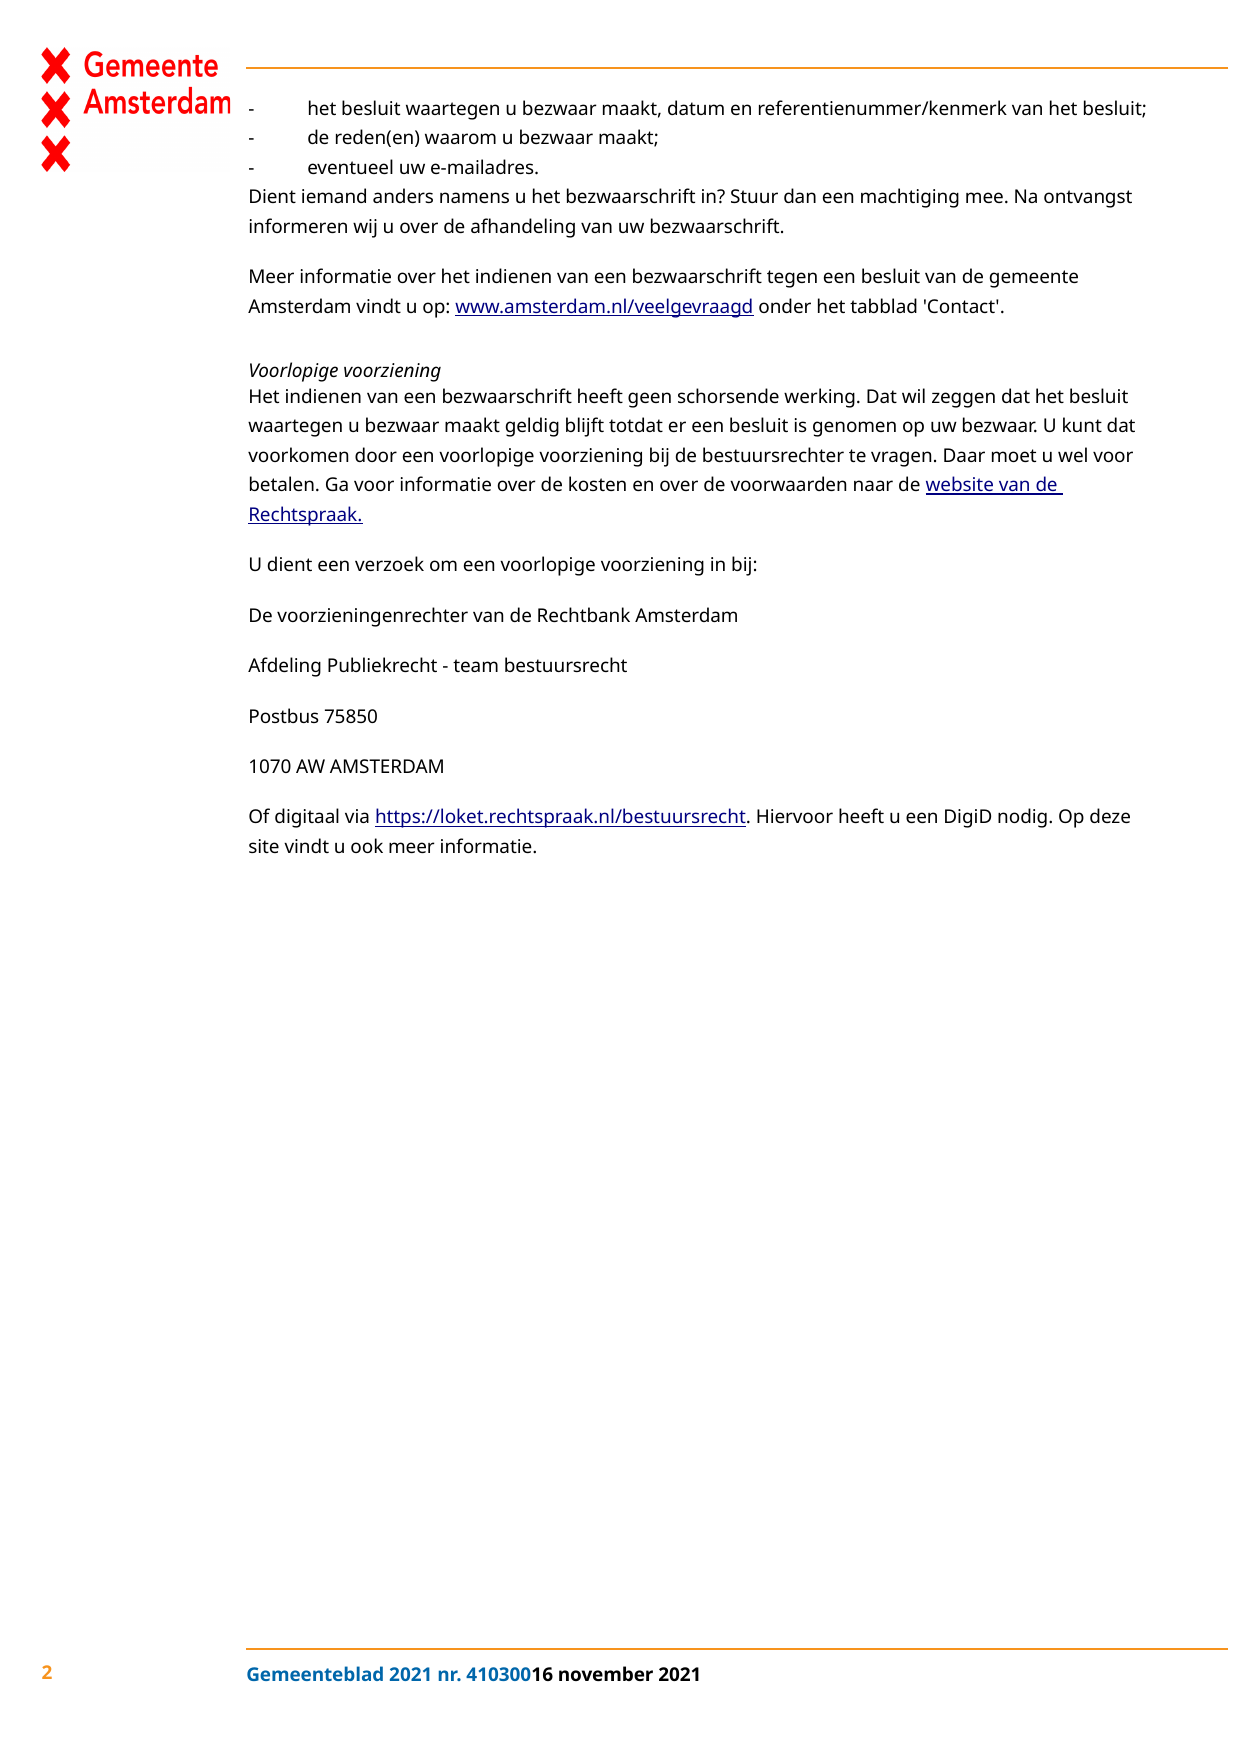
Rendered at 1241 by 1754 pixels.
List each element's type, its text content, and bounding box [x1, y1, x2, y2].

text Afdeling Publiekrecht - team bestuursrecht [248, 652, 1152, 678]
text Postbus 75850 [248, 703, 1152, 728]
picture [41, 47, 231, 172]
text 1070 AW AMSTERDAM [248, 753, 1152, 779]
text De voorzieningenrechter van de Rechtbank Amsterdam [248, 602, 1152, 628]
text U dient een verzoek om een voorlopige voorziening in bij: [248, 552, 1152, 577]
list eventueel uw e-mailadres. [248, 154, 1152, 180]
text Het indienen van een bezwaarschrift heeft geen schorsende werking. Dat wil zeggen dat het besluit waartegen u bezwaar maakt geldig blijft totdat er een besluit is genomen op uw bezwaar. U kunt dat voorkomen door een voorlopige voorziening bij de bestuursrechter te vragen. Daar moet u wel voor betalen. Ga voor informatie over de kosten en over de voorwaarden naar de website van de Rechtspraak. [248, 383, 1152, 527]
list de reden(en) waarom u bezwaar maakt; [248, 124, 1152, 150]
list het besluit waartegen u bezwaar maakt, datum en referentienummer/kenmerk van het besluit; [248, 95, 1152, 121]
text Dient iemand anders namens u het bezwaarschrift in? Stuur dan een machtiging mee. Na ontvangst informeren wij u over de afhandeling van uw bezwaarschrift. [248, 183, 1152, 239]
text Meer informatie over het indienen van een bezwaarschrift tegen een besluit van de gemeente Amsterdam vindt u op: www.amsterdam.nl/veelgevraagd onder het tabblad 'Contact'. [248, 263, 1152, 319]
text Voorlopige voorziening [248, 357, 1152, 383]
text Of digitaal via https://loket.rechtspraak.nl/bestuursrecht. Hiervoor heeft u een DigiD nodig. Op deze site vindt u ook meer informatie. [248, 804, 1152, 859]
